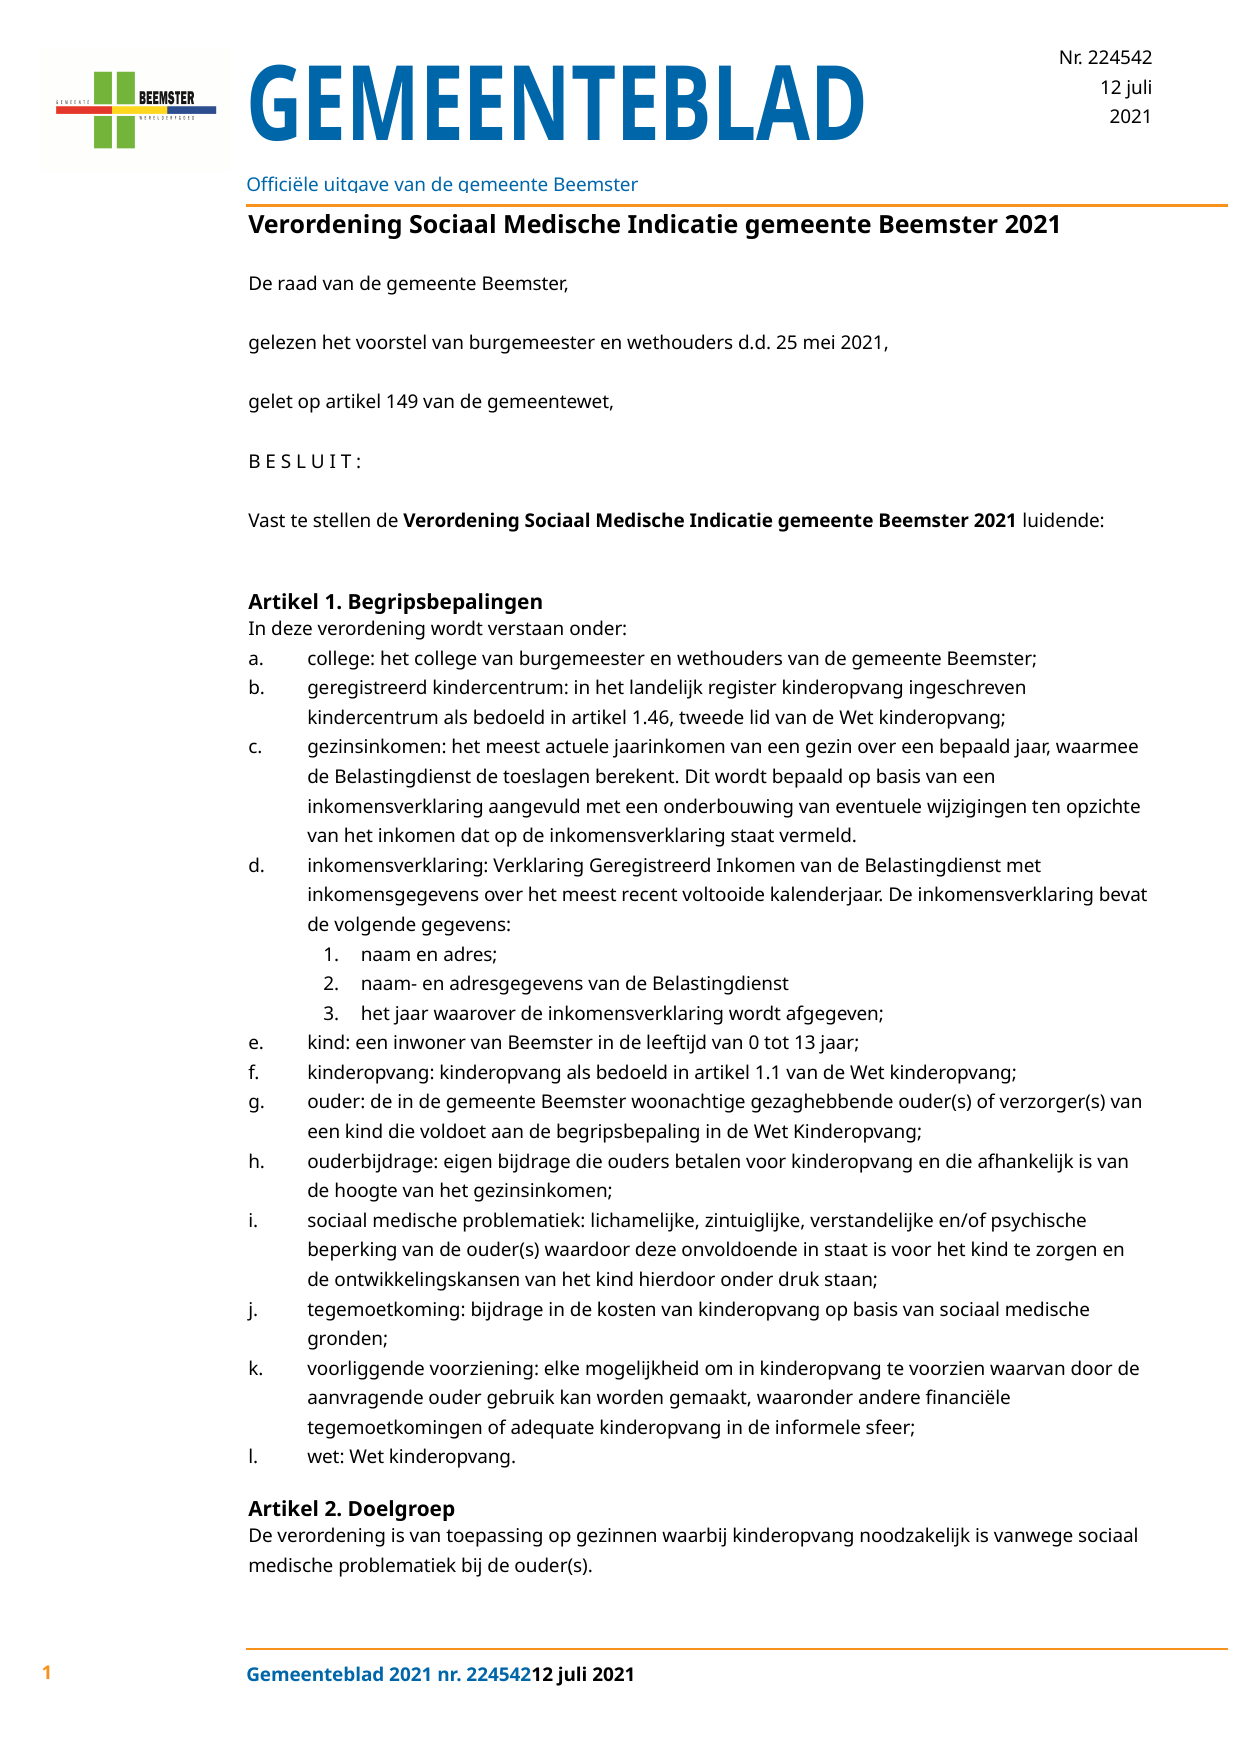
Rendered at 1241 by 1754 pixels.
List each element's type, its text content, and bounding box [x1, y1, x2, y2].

text B E S L U I T : [248, 448, 1152, 473]
list geregistreerd kindercentrum: in het landelijk register kinderopvang ingeschreven kindercentrum als bedoeld in artikel 1.46, tweede lid van de Wet kinderopvang; [248, 674, 1152, 730]
list voorliggende voorziening: elke mogelijkheid om in kinderopvang te voorzien waarvan door de aanvragende ouder gebruik kan worden gemaakt, waaronder andere financiële tegemoetkomingen of adequate kinderopvang in de informele sfeer; [248, 1355, 1152, 1440]
list tegemoetkoming: bijdrage in de kosten van kinderopvang op basis van sociaal medische gronden; [248, 1296, 1152, 1351]
text De raad van de gemeente Beemster, [248, 270, 1152, 296]
text Artikel 2. Doelgroep [248, 1494, 1152, 1523]
list college: het college van burgemeester en wethouders van de gemeente Beemster; [248, 645, 1152, 671]
text gelet op artikel 149 van de gemeentewet, [248, 389, 1152, 414]
text gelezen het voorstel van burgemeester en wethouders d.d. 25 mei 2021, [248, 329, 1152, 355]
list kinderopvang: kinderopvang als bedoeld in artikel 1.1 van de Wet kinderopvang; [248, 1059, 1152, 1085]
text In deze verordening wordt verstaan onder: [248, 615, 1152, 641]
list naam en adres; [323, 941, 1152, 967]
list inkomensverklaring: Verklaring Geregistreerd Inkomen van de Belastingdienst met inkomensgegevens over het meest recent voltooide kalenderjaar. De inkomensverklaring bevat de volgende gegevens: [248, 852, 1152, 937]
list ouderbijdrage: eigen bijdrage die ouders betalen voor kinderopvang en die afhankelijk is van de hoogte van het gezinsinkomen; [248, 1148, 1152, 1203]
list het jaar waarover de inkomensverklaring wordt afgegeven; [323, 1000, 1152, 1026]
list naam- en adresgegevens van de Belastingdienst [323, 970, 1152, 996]
text Verordening Sociaal Medische Indicatie gemeente Beemster 2021 [248, 207, 1152, 241]
list ouder: de in de gemeente Beemster woonachtige gezaghebbende ouder(s) of verzorger(s) van een kind die voldoet aan de begripsbepaling in de Wet Kinderopvang; [248, 1089, 1152, 1144]
list gezinsinkomen: het meest actuele jaarinkomen van een gezin over een bepaald jaar, waarmee de Belastingdienst de toeslagen berekent. Dit wordt bepaald op basis van een inkomensverklaring aangevuld met een onderbouwing van eventuele wijzigingen ten opzichte van het inkomen dat op de inkomensverklaring staat vermeld. [248, 734, 1152, 848]
picture [41, 47, 231, 172]
text De verordening is van toepassing op gezinnen waarbij kinderopvang noodzakelijk is vanwege sociaal medische problematiek bij de ouder(s). [248, 1523, 1152, 1578]
list wet: Wet kinderopvang. [248, 1444, 1152, 1469]
text Artikel 1. Begripsbepalingen [248, 587, 1152, 615]
list kind: een inwoner van Beemster in de leeftijd van 0 tot 13 jaar; [248, 1029, 1152, 1055]
text Vast te stellen de Verordening Sociaal Medische Indicatie gemeente Beemster 2021 luidende: [248, 507, 1152, 533]
list sociaal medische problematiek: lichamelijke, zintuiglijke, verstandelijke en/of psychische beperking van de ouder(s) waardoor deze onvoldoende in staat is voor het kind te zorgen en de ontwikkelingskansen van het kind hierdoor onder druk staan; [248, 1207, 1152, 1292]
